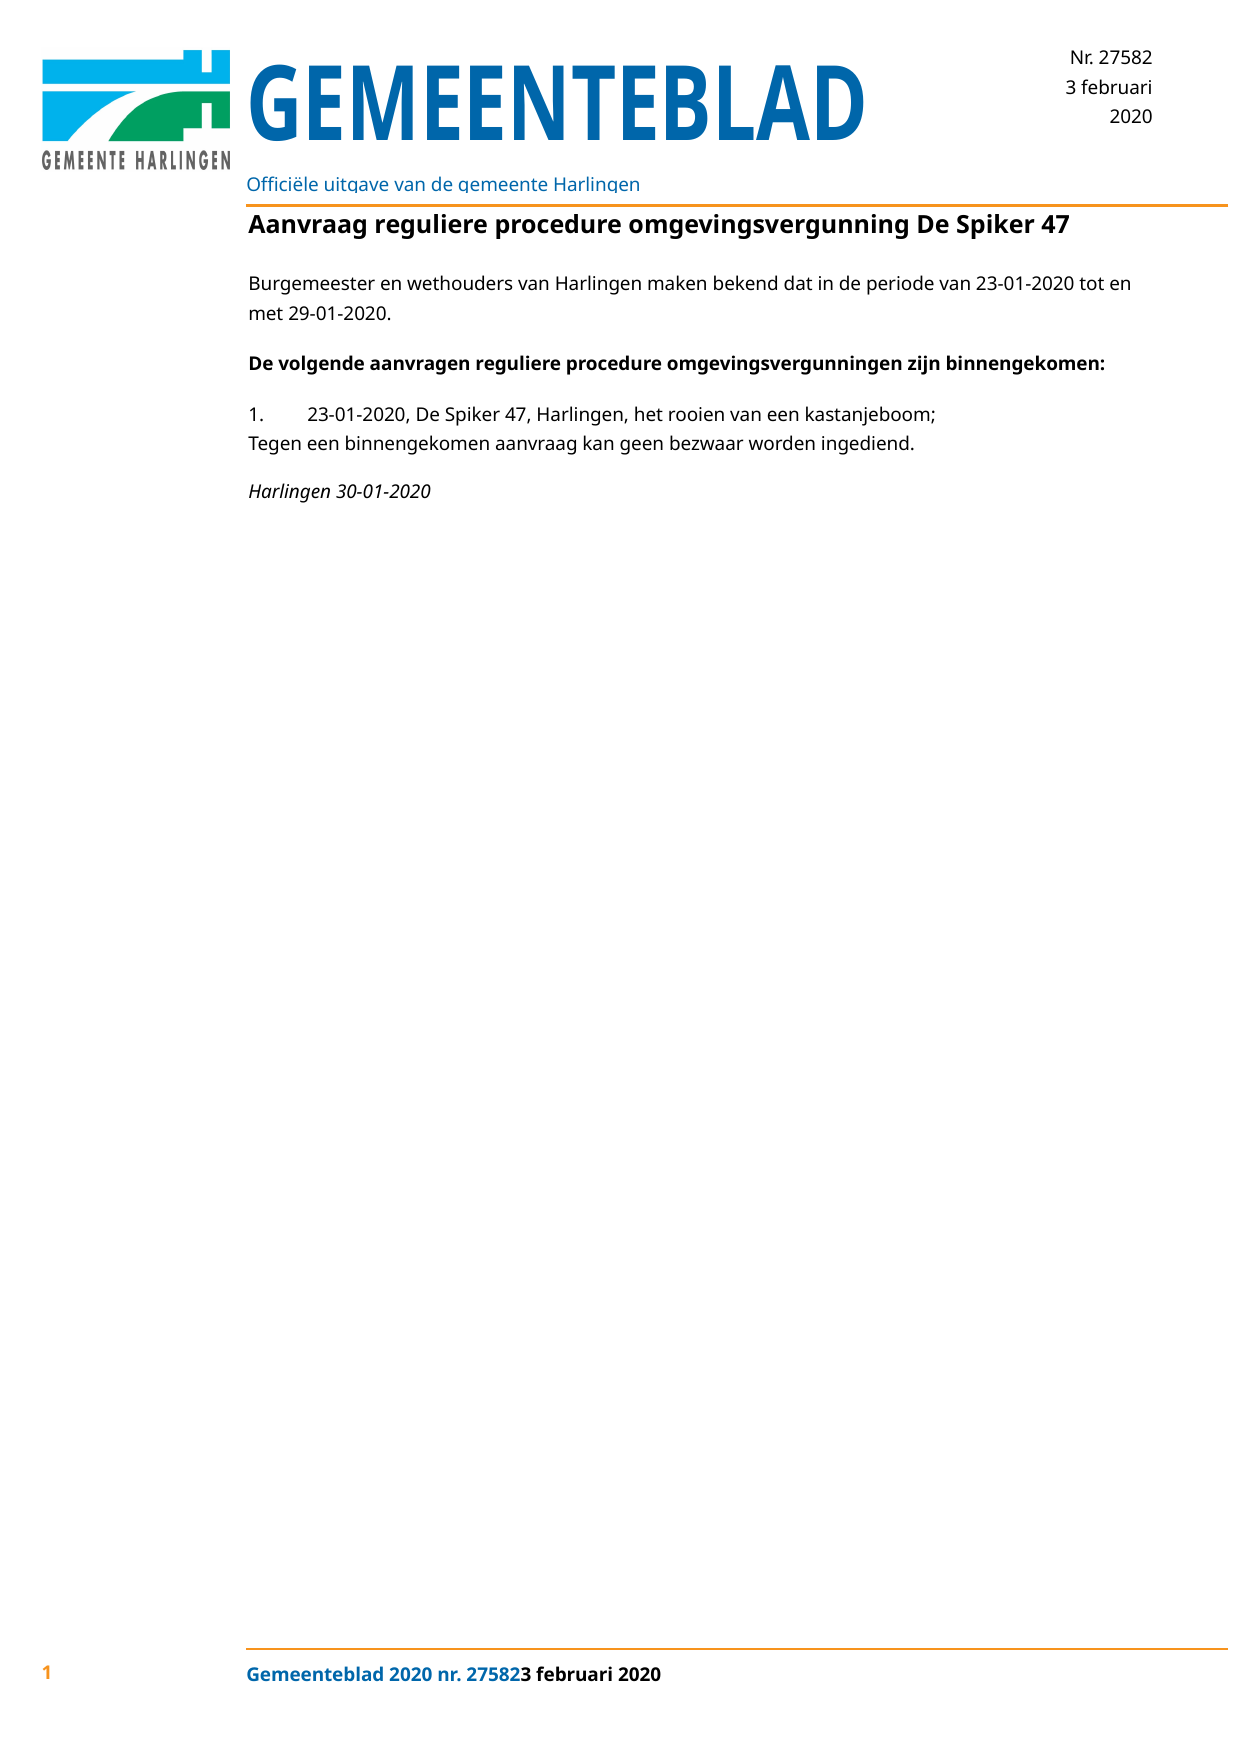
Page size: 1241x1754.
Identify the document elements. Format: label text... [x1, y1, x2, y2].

text Harlingen 30-01-2020 [248, 478, 1152, 504]
text Aanvraag reguliere procedure omgevingsvergunning De Spiker 47 [248, 207, 1152, 241]
text De volgende aanvragen reguliere procedure omgevingsvergunningen zijn binnengekomen: [248, 350, 1152, 376]
text Burgemeester en wethouders van Harlingen maken bekend dat in de periode van 23-01-2020 tot en met 29-01-2020. [248, 270, 1152, 326]
list 23-01-2020, De Spiker 47, Harlingen, het rooien van een kastanjeboom; [248, 401, 1152, 426]
text Tegen een binnengekomen aanvraag kan geen bezwaar worden ingediend. [248, 430, 1152, 456]
picture [41, 47, 231, 172]
